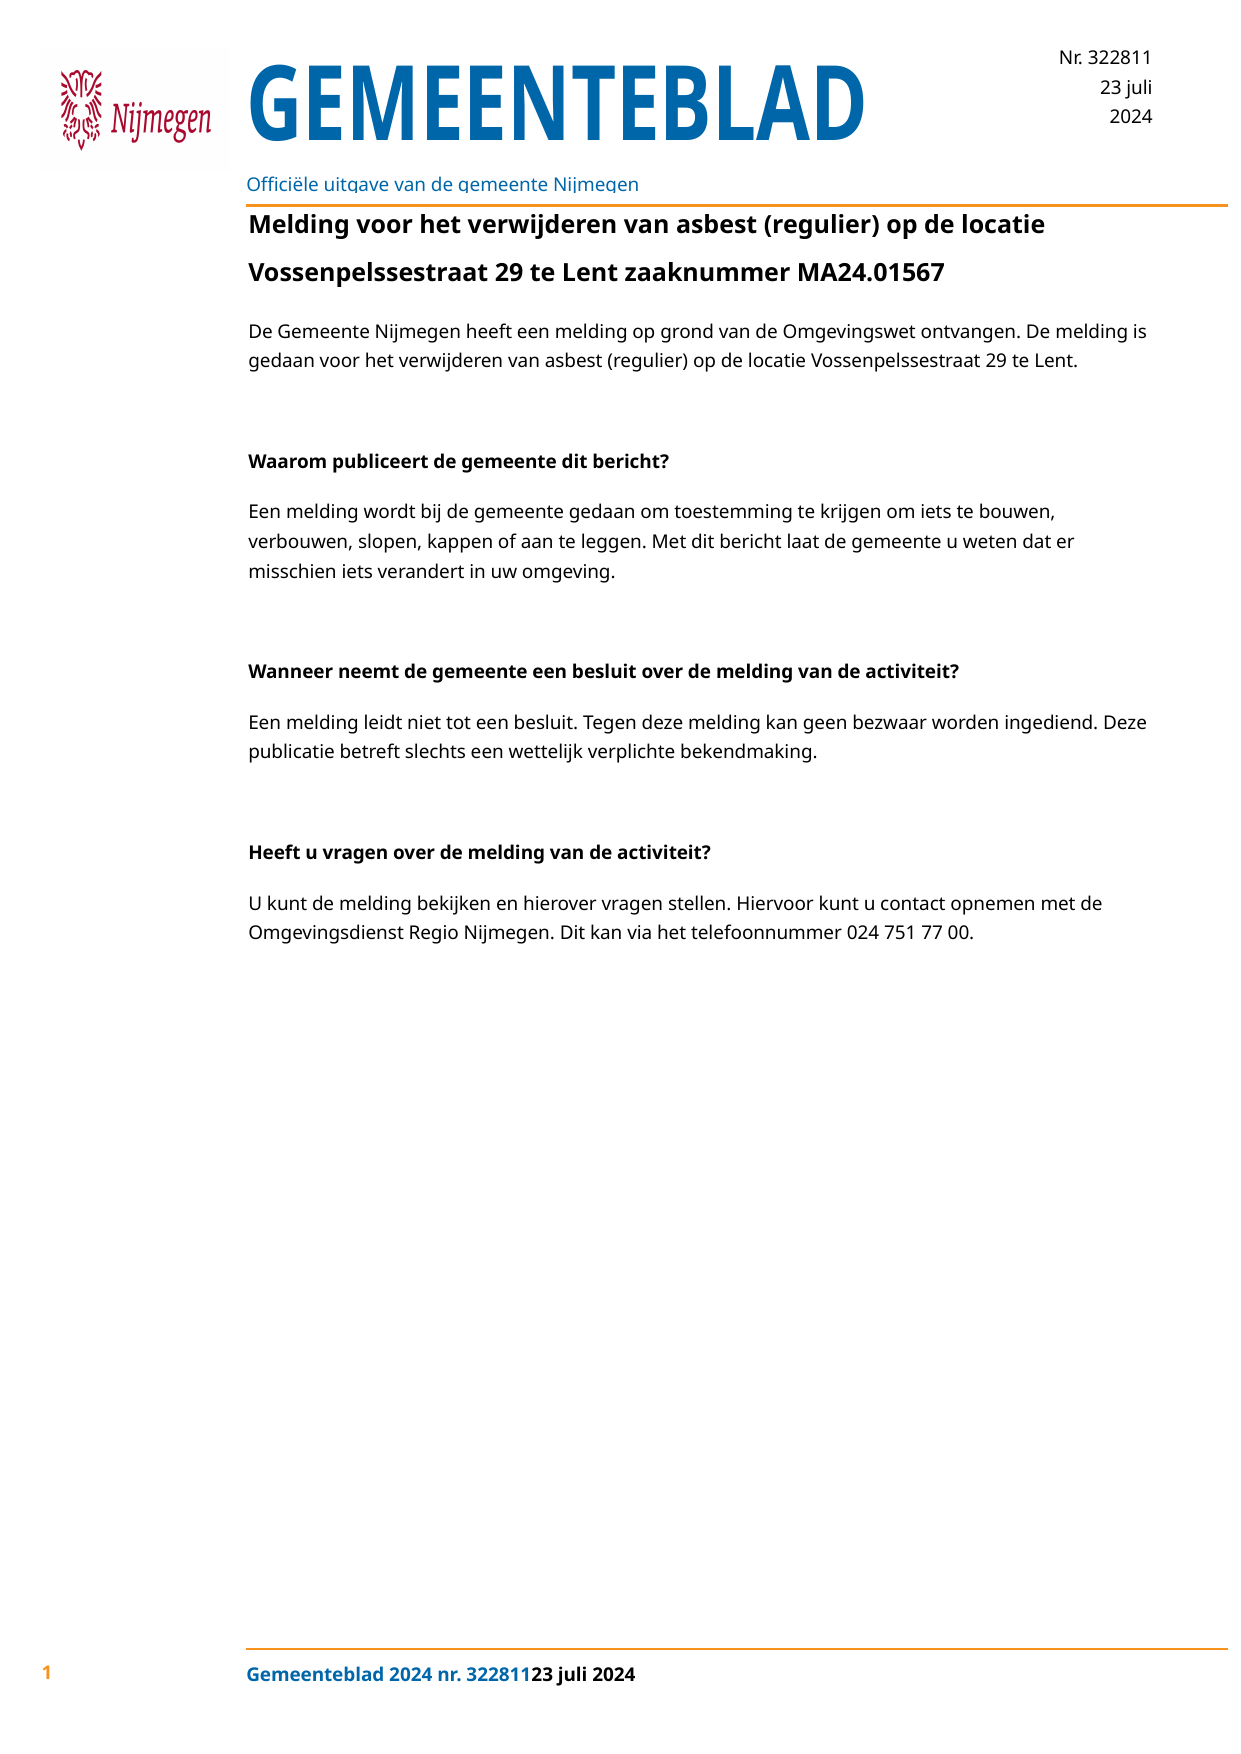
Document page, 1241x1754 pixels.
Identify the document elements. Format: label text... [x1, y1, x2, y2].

text Melding voor het verwijderen van asbest (regulier) op de locatie Vossenpelssestraat 29 te Lent zaaknummer MA24.01567 [248, 207, 1152, 288]
text Een melding leidt niet tot een besluit. Tegen deze melding kan geen bezwaar worden ingediend. Deze publicatie betreft slechts een wettelijk verplichte bekendmaking. [248, 709, 1152, 764]
text Een melding wordt bij de gemeente gedaan om toestemming te krijgen om iets te bouwen, verbouwen, slopen, kappen of aan te leggen. Met dit bericht laat de gemeente u weten dat er misschien iets verandert in uw omgeving. [248, 499, 1152, 584]
picture [41, 47, 231, 172]
text De Gemeente Nijmegen heeft een melding op grond van de Omgevingswet ontvangen. De melding is gedaan voor het verwijderen van asbest (regulier) op de locatie Vossenpelssestraat 29 te Lent. [248, 318, 1152, 373]
text Heeft u vragen over de melding van de activiteit? [248, 839, 1152, 865]
text Wanneer neemt de gemeente een besluit over de melding van de activiteit? [248, 659, 1152, 684]
text Waarom publiceert de gemeente dit bericht? [248, 448, 1152, 474]
text U kunt de melding bekijken en hierover vragen stellen. Hiervoor kunt u contact opnemen met de Omgevingsdienst Regio Nijmegen. Dit kan via het telefoonnummer 024 751 77 00. [248, 890, 1152, 945]
